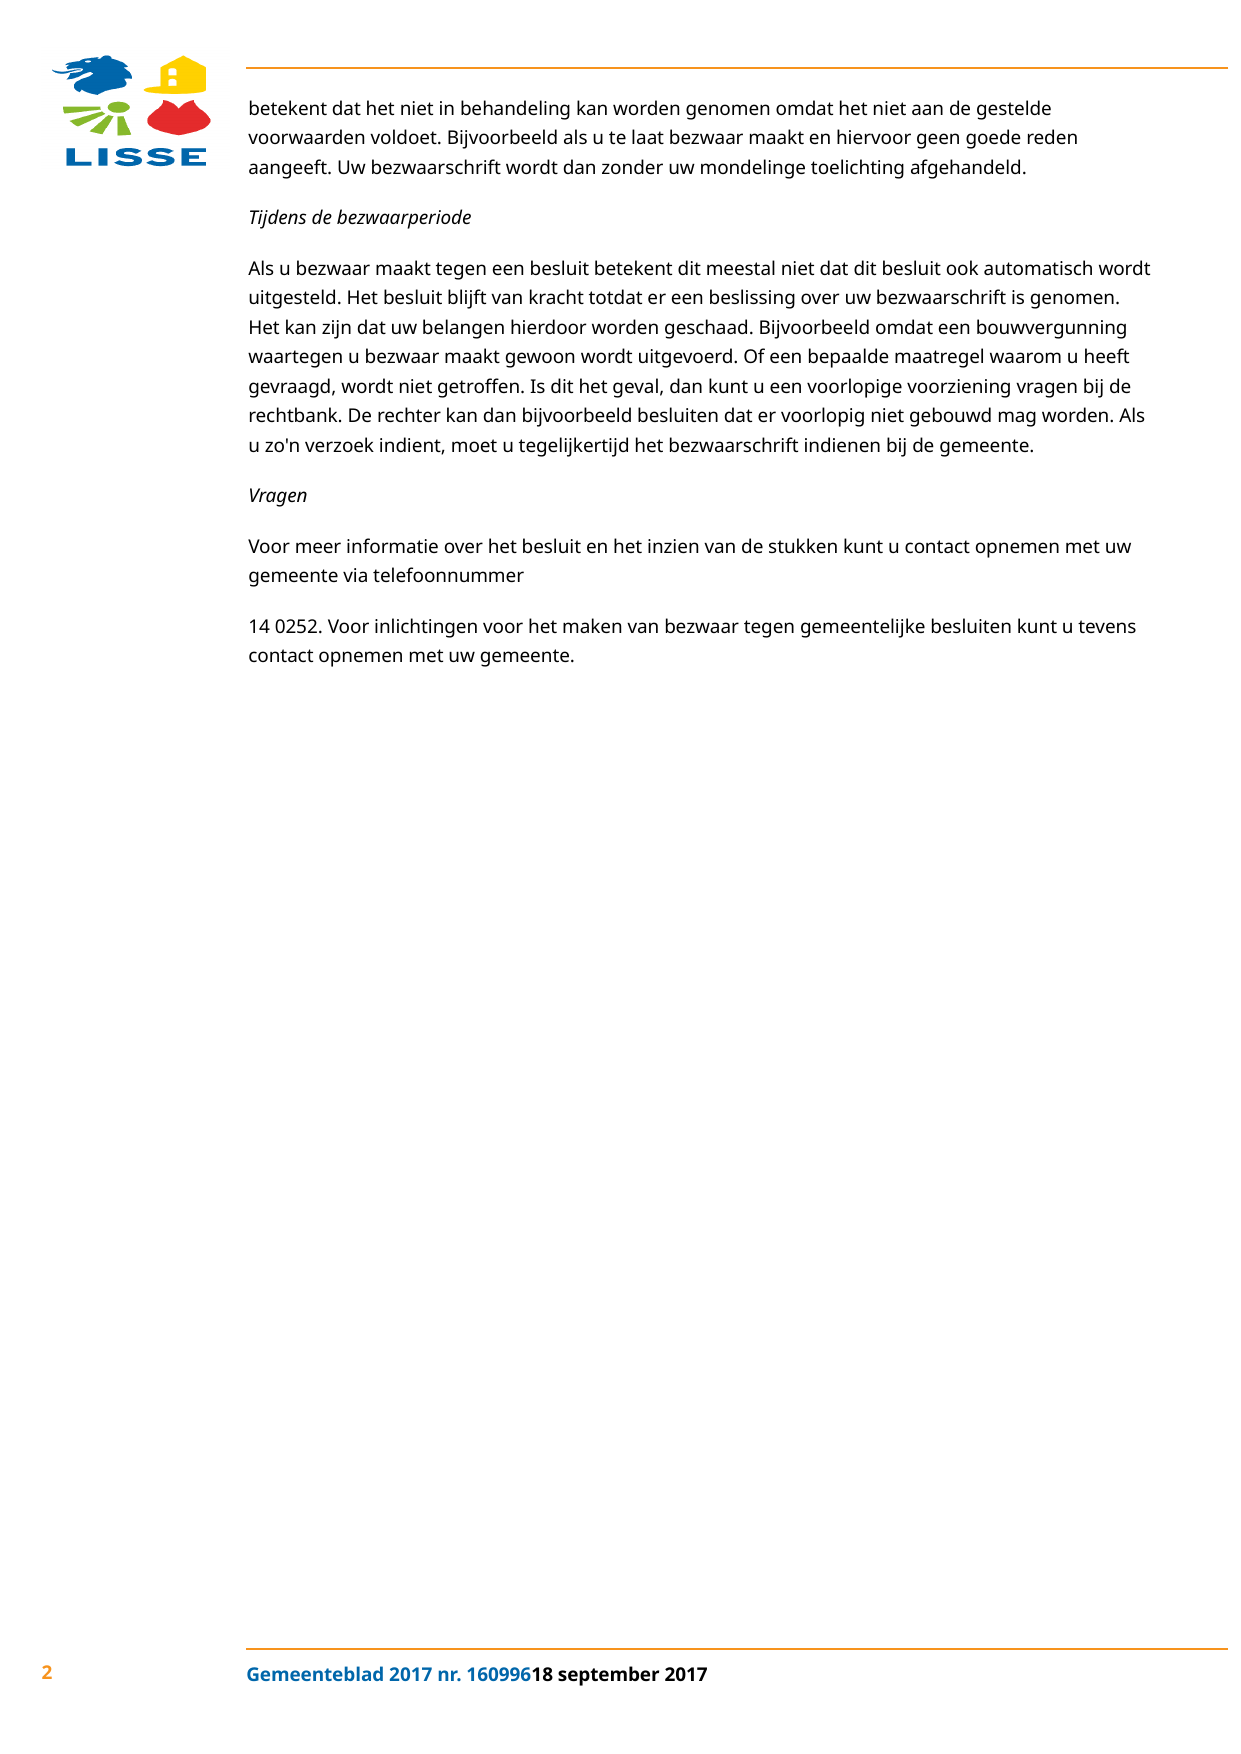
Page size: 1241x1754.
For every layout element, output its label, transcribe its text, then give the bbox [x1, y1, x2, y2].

text betekent dat het niet in behandeling kan worden genomen omdat het niet aan de gestelde voorwaarden voldoet. Bijvoorbeeld als u te laat bezwaar maakt en hiervoor geen goede reden aangeeft. Uw bezwaarschrift wordt dan zonder uw mondelinge toelichting afgehandeld. [248, 95, 1152, 180]
text Voor meer informatie over het besluit en het inzien van de stukken kunt u contact opnemen met uw gemeente via telefoonnummer [248, 533, 1152, 588]
text 14 0252. Voor inlichtingen voor het maken van bezwaar tegen gemeentelijke besluiten kunt u tevens contact opnemen met uw gemeente. [248, 613, 1152, 668]
text Als u bezwaar maakt tegen een besluit betekent dit meestal niet dat dit besluit ook automatisch wordt uitgesteld. Het besluit blijft van kracht totdat er een beslissing over uw bezwaarschrift is genomen. Het kan zijn dat uw belangen hierdoor worden geschaad. Bijvoorbeeld omdat een bouwvergunning waartegen u bezwaar maakt gewoon wordt uitgevoerd. Of een bepaalde maatregel waarom u heeft gevraagd, wordt niet getroffen. Is dit het geval, dan kunt u een voorlopige voorziening vragen bij de rechtbank. De rechter kan dan bijvoorbeeld besluiten dat er voorlopig niet gebouwd mag worden. Als u zo'n verzoek indient, moet u tegelijkertijd het bezwaarschrift indienen bij de gemeente. [248, 255, 1152, 458]
text Tijdens de bezwaarperiode [248, 204, 1152, 230]
picture [41, 47, 231, 172]
text Vragen [248, 483, 1152, 508]
